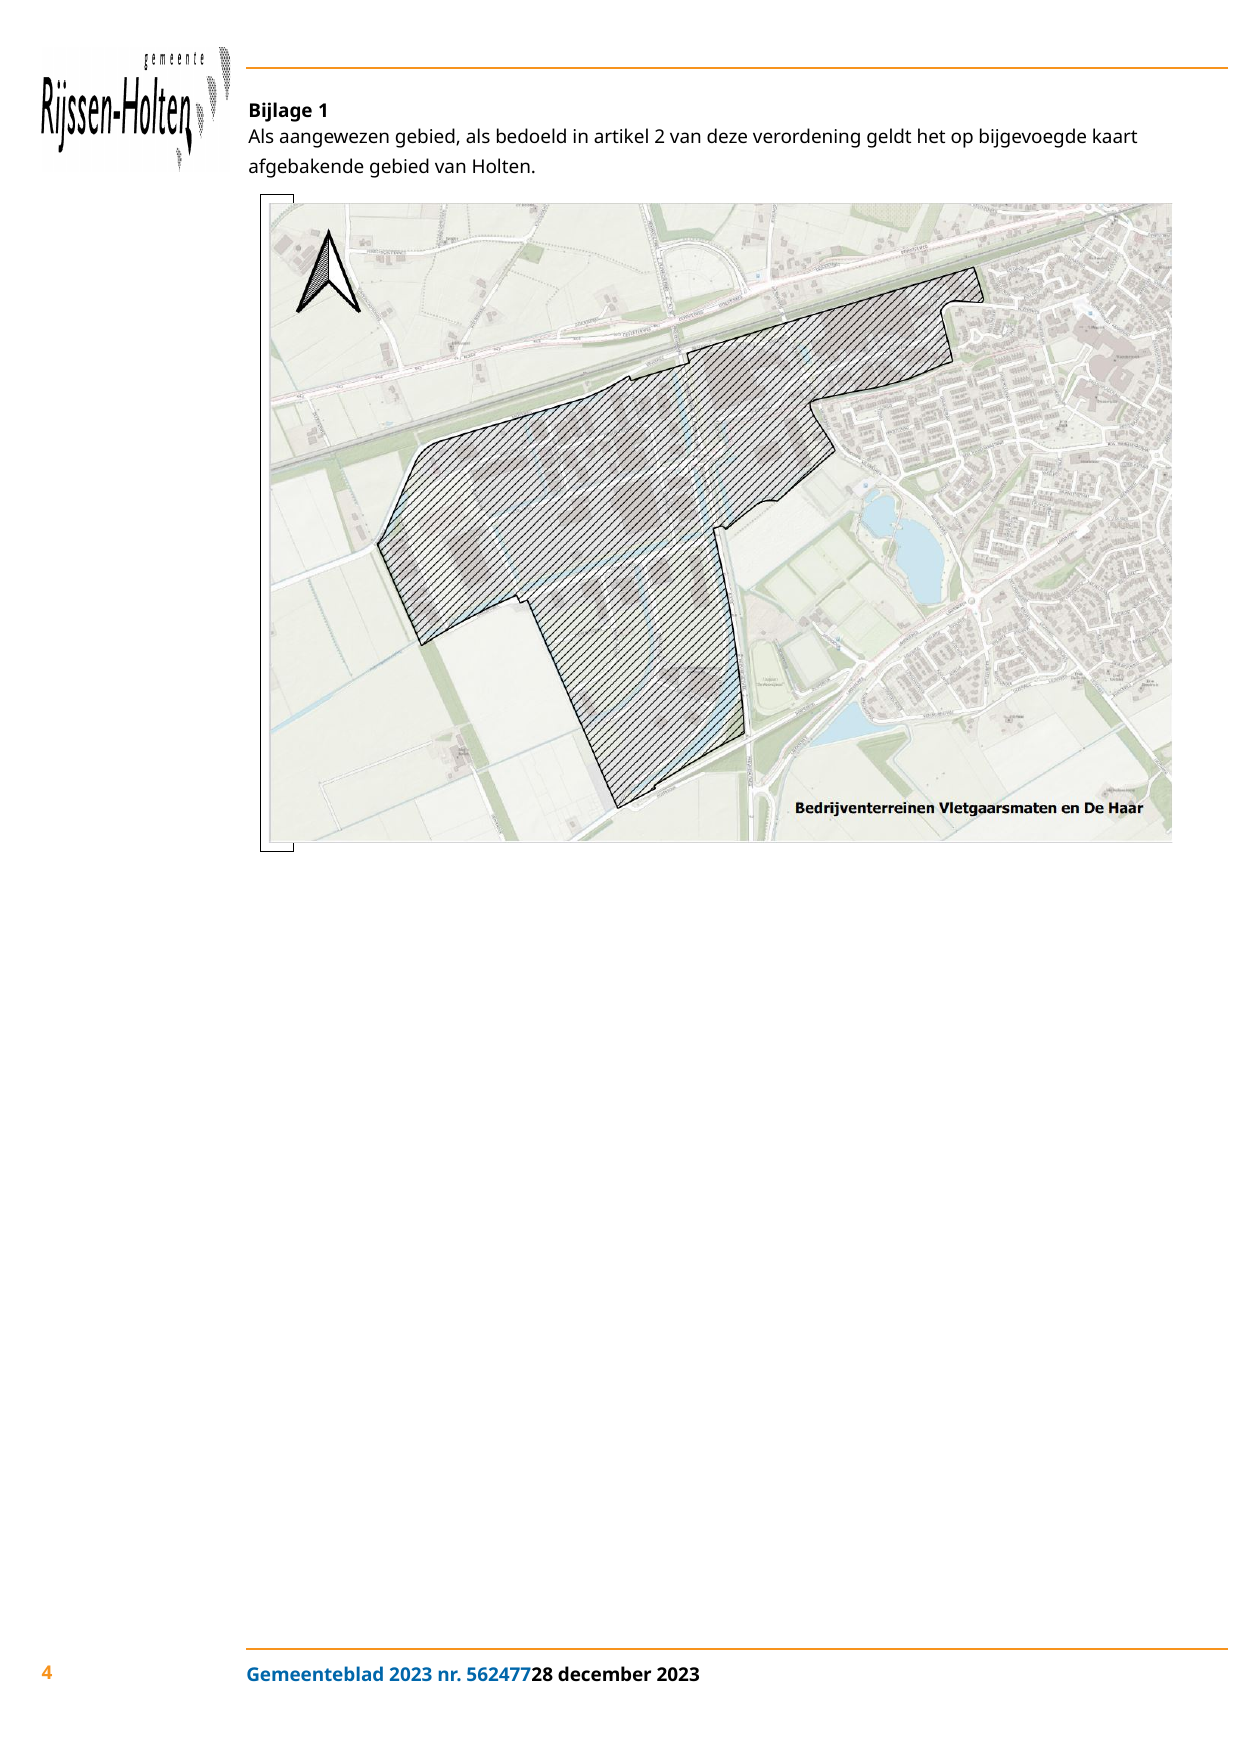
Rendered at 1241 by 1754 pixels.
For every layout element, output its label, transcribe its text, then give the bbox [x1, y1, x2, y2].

text Als aangewezen gebied, als bedoeld in artikel 2 van deze verordening geldt het op bijgevoegde kaart afgebakende gebied van Holten. [248, 123, 1152, 179]
picture [41, 47, 231, 172]
picture [268, 203, 1173, 843]
text Bijlage 1 [248, 95, 1152, 123]
